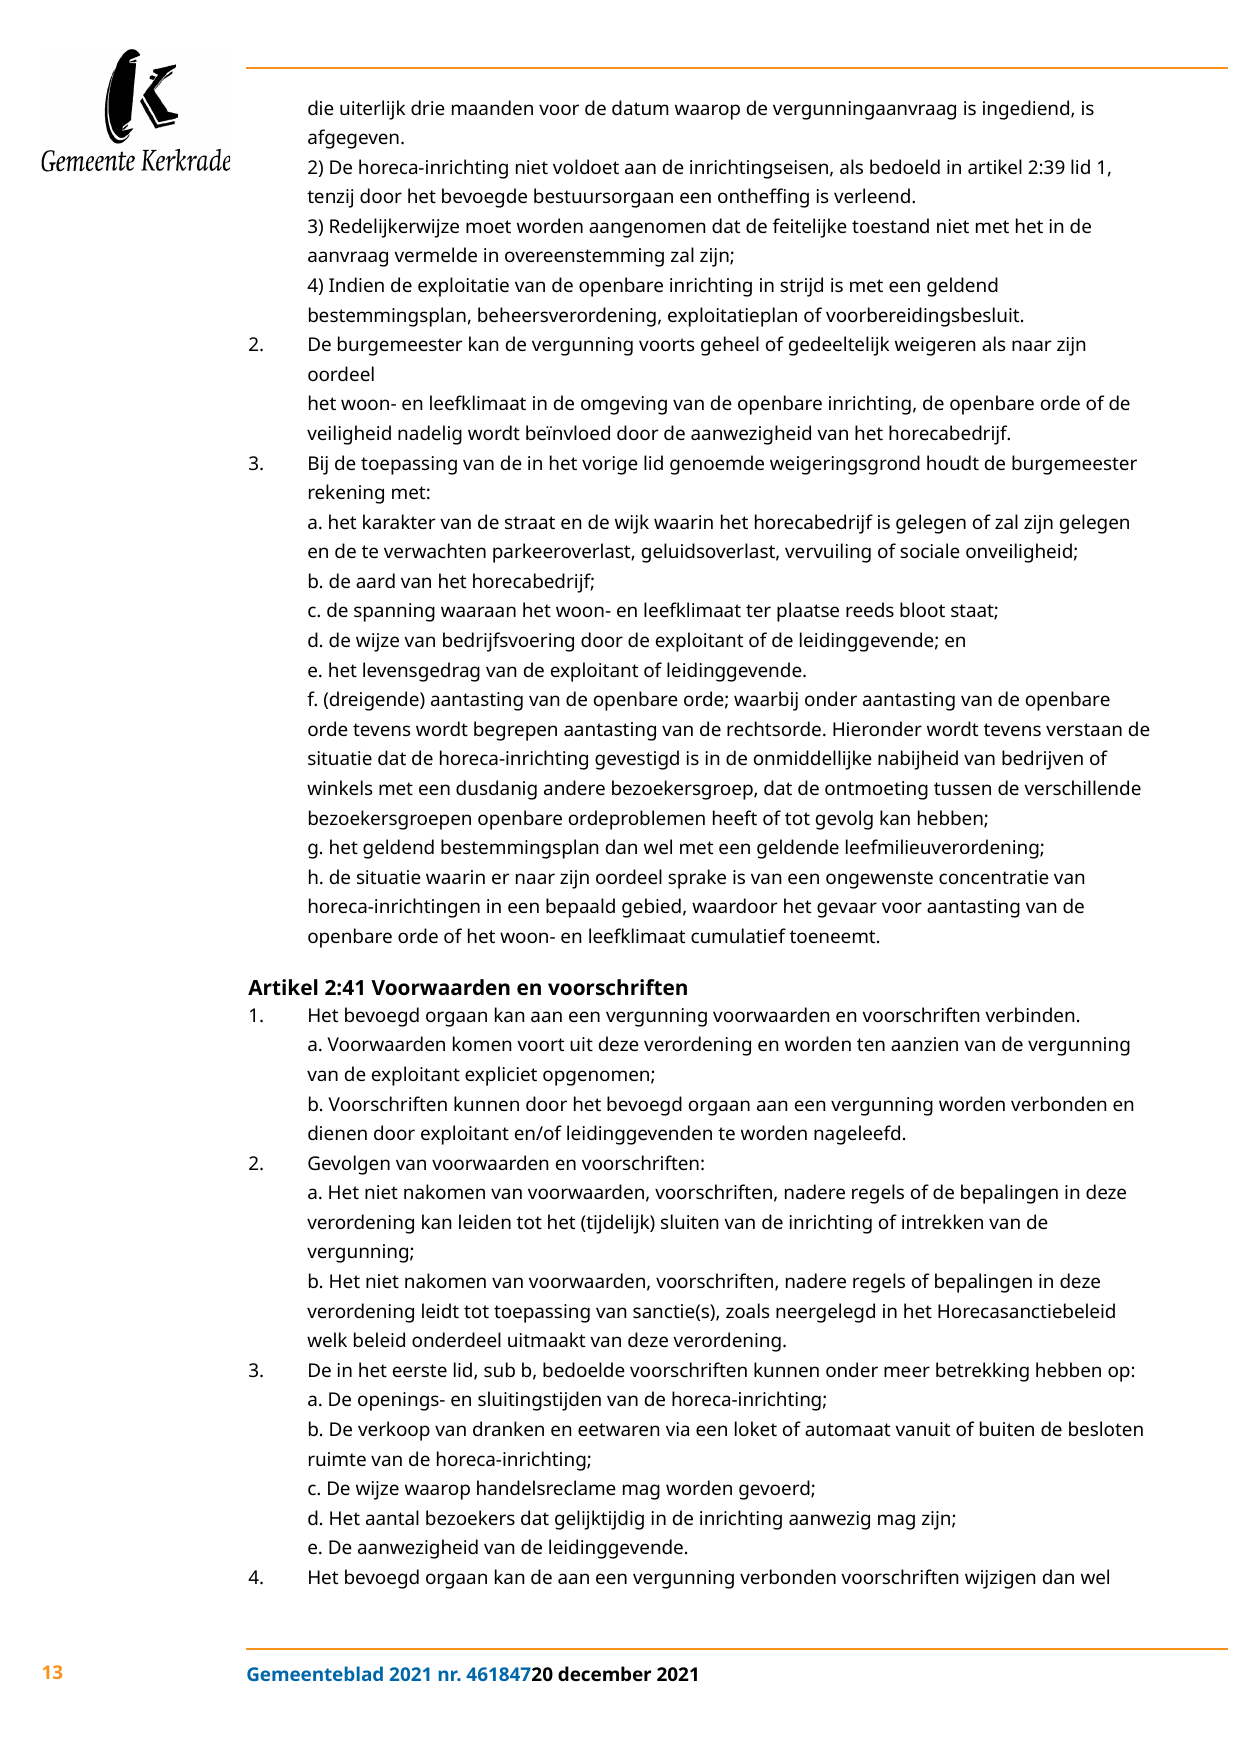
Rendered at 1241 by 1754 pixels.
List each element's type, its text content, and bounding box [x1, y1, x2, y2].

list b. Het niet nakomen van voorwaarden, voorschriften, nadere regels of bepalingen in deze verordening leidt tot toepassing van sanctie(s), zoals neergelegd in het Horecasanctiebeleid welk beleid onderdeel uitmaakt van deze verordening. [248, 1268, 1152, 1353]
list Bij de toepassing van de in het vorige lid genoemde weigeringsgrond houdt de burgemeester rekening met: [248, 450, 1152, 505]
list b. Voorschriften kunnen door het bevoegd orgaan aan een vergunning worden verbonden en dienen door exploitant en/of leidinggevenden te worden nageleefd. [248, 1091, 1152, 1146]
list c. de spanning waaraan het woon- en leefklimaat ter plaatse reeds bloot staat; [248, 598, 1152, 623]
list a. het karakter van de straat en de wijk waarin het horecabedrijf is gelegen of zal zijn gelegen en de te verwachten parkeeroverlast, geluidsoverlast, vervuiling of sociale onveiligheid; [248, 509, 1152, 564]
picture [41, 47, 231, 172]
list 4) Indien de exploitatie van de openbare inrichting in strijd is met een geldend bestemmingsplan, beheersverordening, exploitatieplan of voorbereidingsbesluit. [248, 272, 1152, 328]
list het woon- en leefklimaat in de omgeving van de openbare inrichting, de openbare orde of de veiligheid nadelig wordt beïnvloed door de aanwezigheid van het horecabedrijf. [248, 391, 1152, 446]
list c. De wijze waarop handelsreclame mag worden gevoerd; [248, 1475, 1152, 1501]
list d. Het aantal bezoekers dat gelijktijdig in de inrichting aanwezig mag zijn; [248, 1505, 1152, 1531]
list De in het eerste lid, sub b, bedoelde voorschriften kunnen onder meer betrekking hebben op: [248, 1357, 1152, 1383]
list a. De openings- en sluitingstijden van de horeca-inrichting; [248, 1387, 1152, 1412]
list e. het levensgedrag van de exploitant of leidinggevende. [248, 657, 1152, 683]
list f. (dreigende) aantasting van de openbare orde; waarbij onder aantasting van de openbare orde tevens wordt begrepen aantasting van de rechtsorde. Hieronder wordt tevens verstaan de situatie dat de horeca-inrichting gevestigd is in de onmiddellijke nabijheid van bedrijven of winkels met een dusdanig andere bezoekersgroep, dat de ontmoeting tussen de verschillende bezoekersgroepen openbare ordeproblemen heeft of tot gevolg kan hebben; [248, 686, 1152, 831]
list Gevolgen van voorwaarden en voorschriften: [248, 1150, 1152, 1176]
list 3) Redelijkerwijze moet worden aangenomen dat de feitelijke toestand niet met het in de aanvraag vermelde in overeenstemming zal zijn; [248, 213, 1152, 268]
list a. Voorwaarden komen voort uit deze verordening en worden ten aanzien van de vergunning van de exploitant expliciet opgenomen; [248, 1032, 1152, 1087]
list d. de wijze van bedrijfsvoering door de exploitant of de leidinggevende; en [248, 627, 1152, 653]
list g. het geldend bestemmingsplan dan wel met een geldende leefmilieuverordening; [248, 834, 1152, 860]
list h. de situatie waarin er naar zijn oordeel sprake is van een ongewenste concentratie van horeca-inrichtingen in een bepaald gebied, waardoor het gevaar voor aantasting van de openbare orde of het woon- en leefklimaat cumulatief toeneemt. [248, 864, 1152, 949]
list a. Het niet nakomen van voorwaarden, voorschriften, nadere regels of de bepalingen in deze verordening kan leiden tot het (tijdelijk) sluiten van de inrichting of intrekken van de vergunning; [248, 1179, 1152, 1264]
list e. De aanwezigheid van de leidinggevende. [248, 1534, 1152, 1560]
list die uiterlijk drie maanden voor de datum waarop de vergunningaanvraag is ingediend, is afgegeven. [248, 95, 1152, 150]
list Het bevoegd orgaan kan de aan een vergunning verbonden voorschriften wijzigen dan wel [248, 1564, 1152, 1590]
list De burgemeester kan de vergunning voorts geheel of gedeeltelijk weigeren als naar zijn oordeel [248, 331, 1152, 387]
list 2) De horeca-inrichting niet voldoet aan de inrichtingseisen, als bedoeld in artikel 2:39 lid 1, tenzij door het bevoegde bestuursorgaan een ontheffing is verleend. [248, 154, 1152, 209]
list Het bevoegd orgaan kan aan een vergunning voorwaarden en voorschriften verbinden. [248, 1002, 1152, 1028]
list b. De verkoop van dranken en eetwaren via een loket of automaat vanuit of buiten de besloten ruimte van de horeca-inrichting; [248, 1416, 1152, 1471]
text Artikel 2:41 Voorwaarden en voorschriften [248, 973, 1152, 1002]
list b. de aard van het horecabedrijf; [248, 568, 1152, 594]
